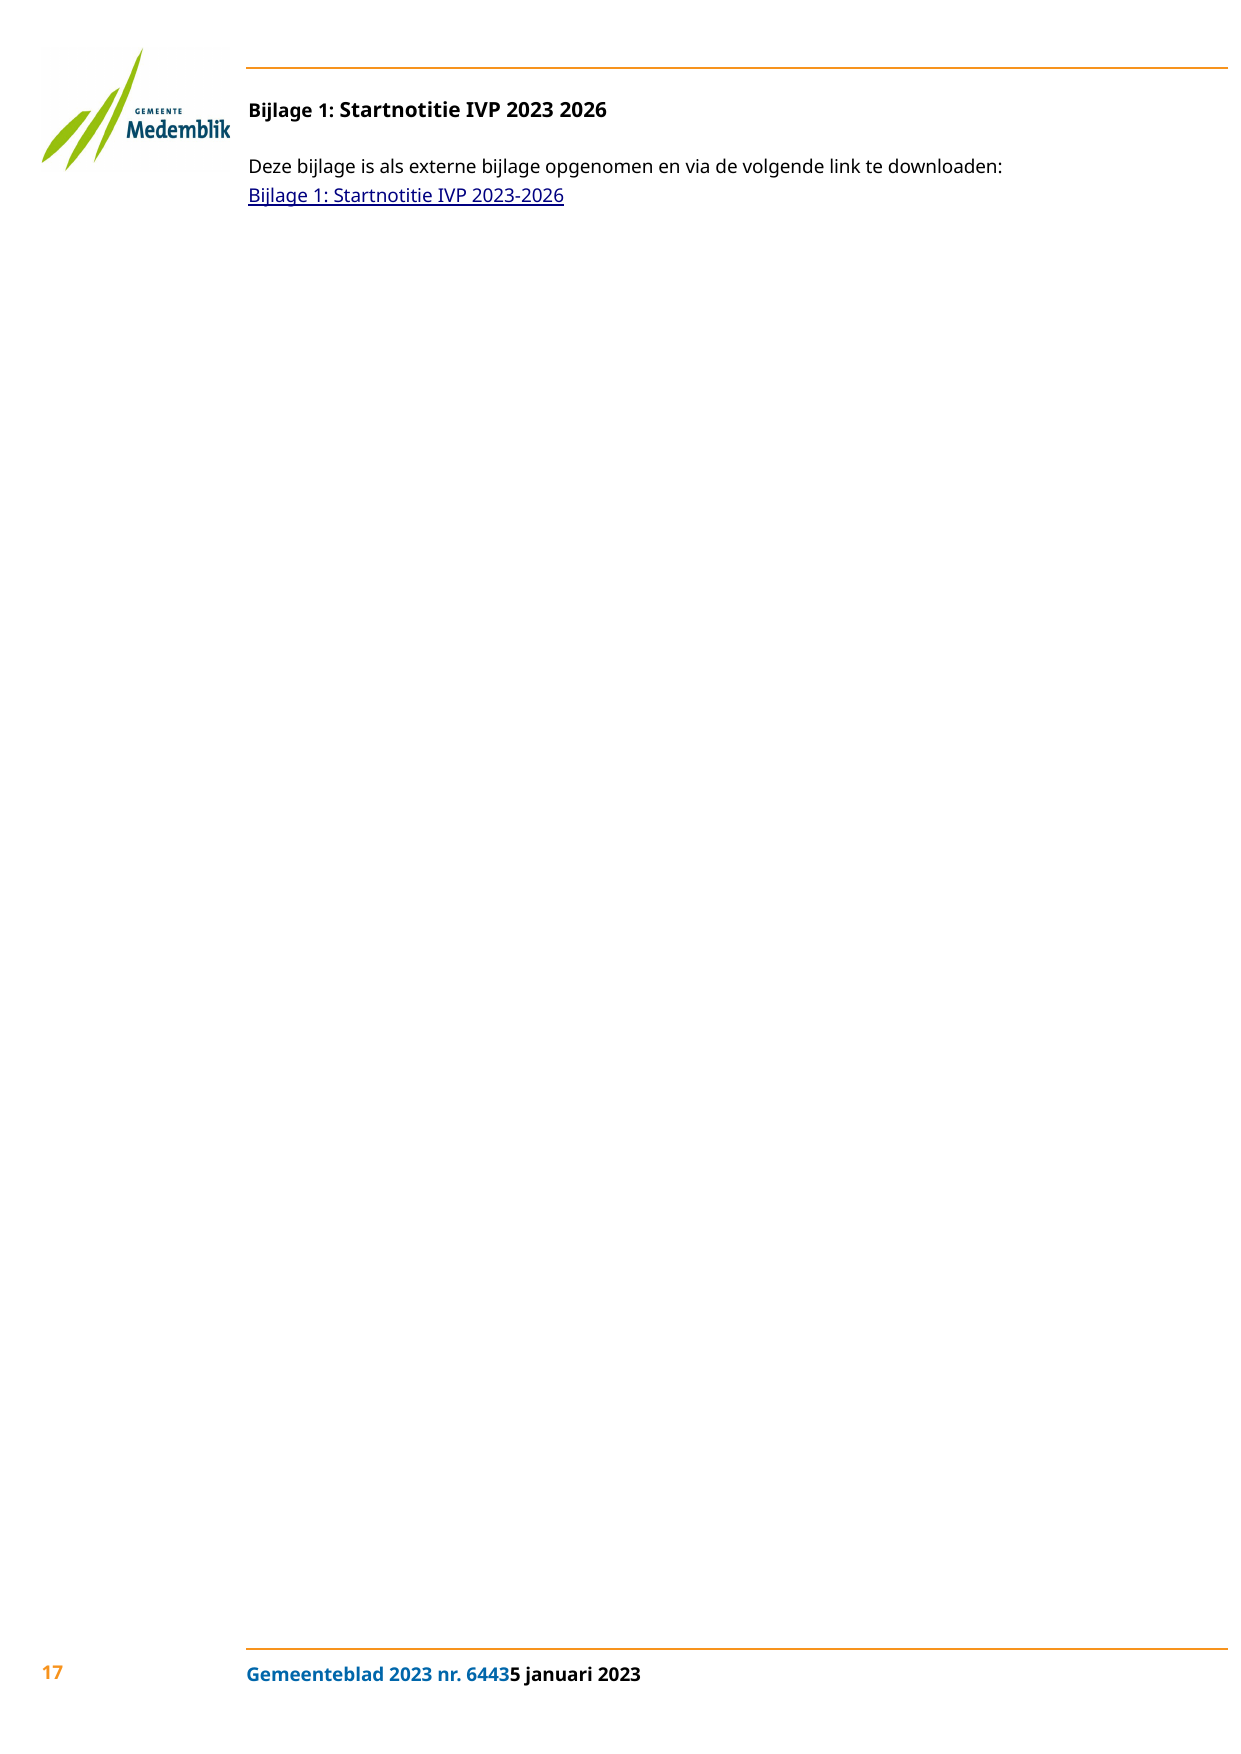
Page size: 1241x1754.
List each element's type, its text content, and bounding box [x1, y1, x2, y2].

text Deze bijlage is als externe bijlage opgenomen en via de volgende link te downloaden: Bijlage 1: Startnotitie IVP 2023-2026 [248, 153, 1152, 208]
text Bijlage 1: Startnotitie IVP 2023­ 2026 [248, 95, 1152, 123]
picture [41, 47, 231, 172]
